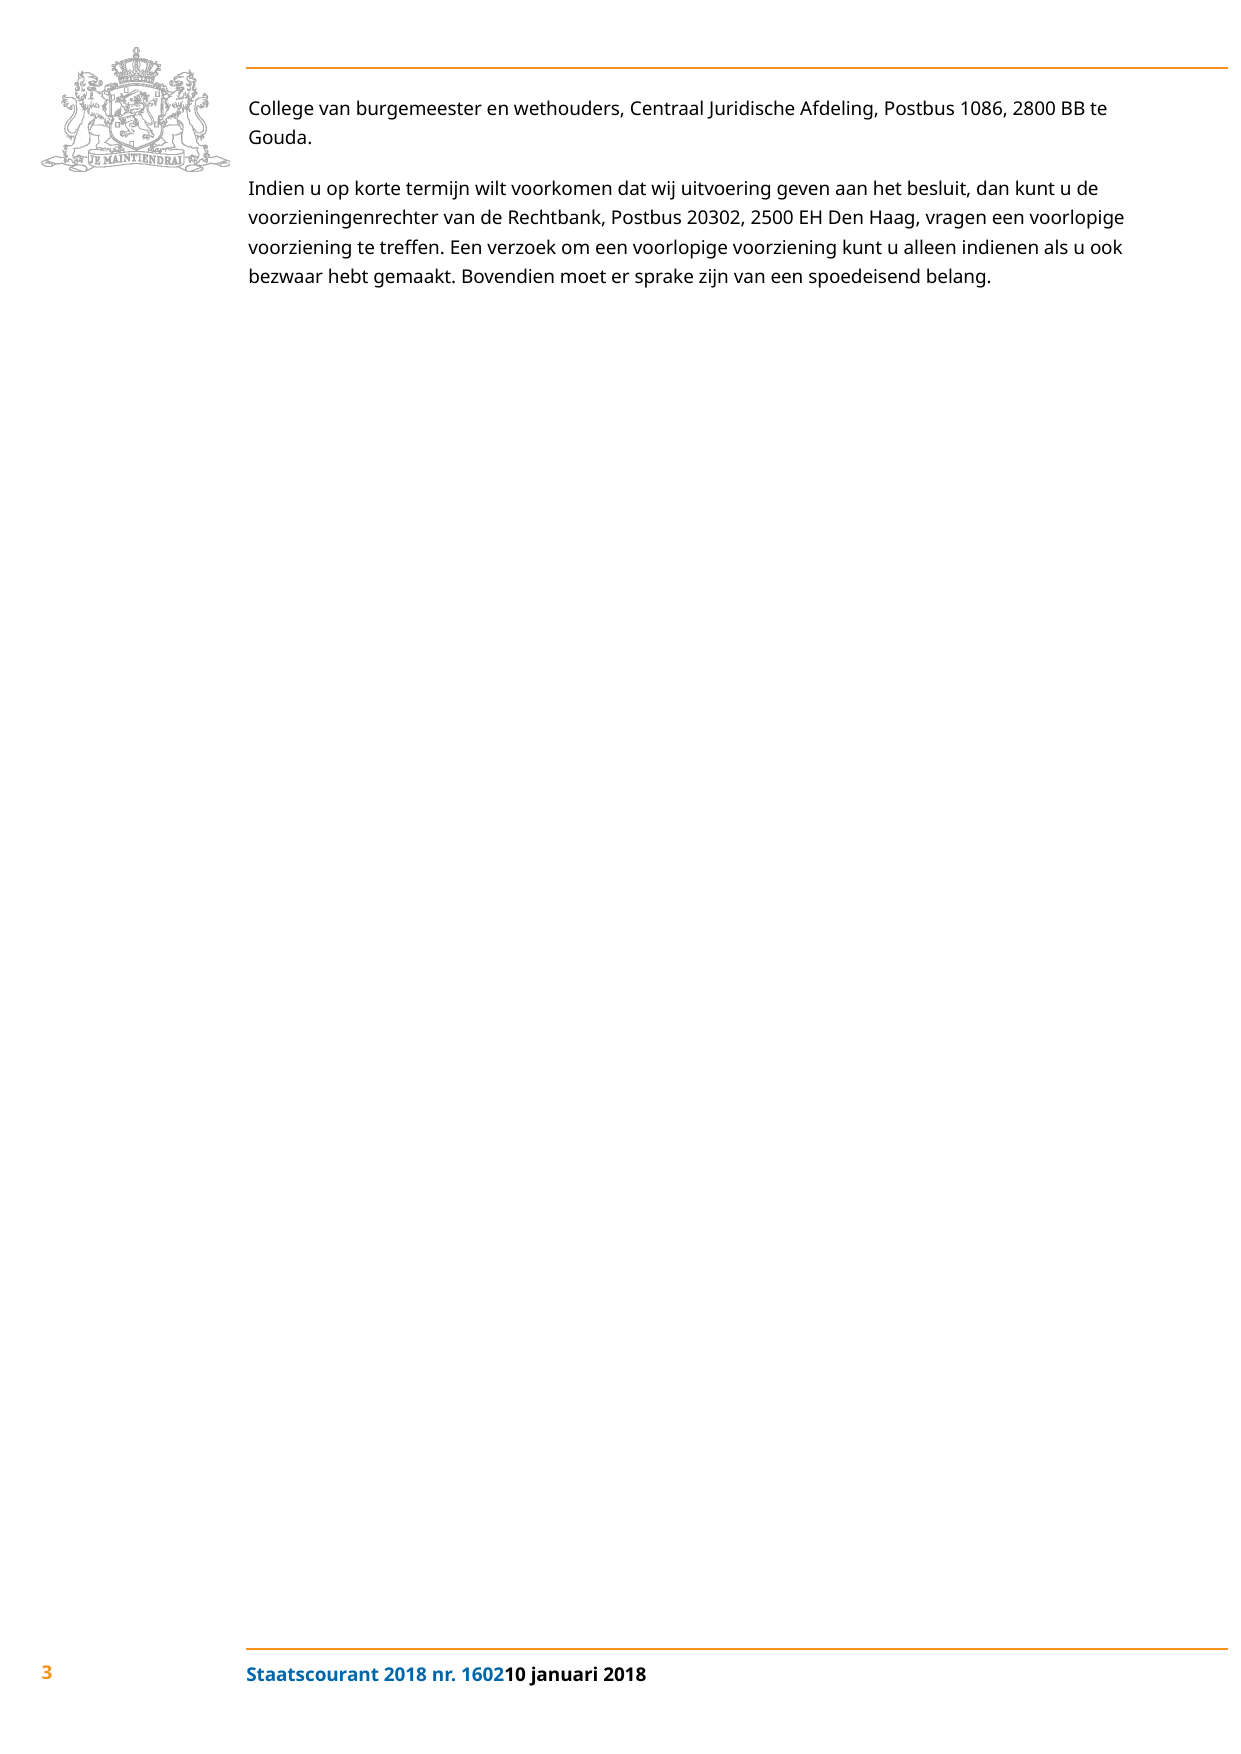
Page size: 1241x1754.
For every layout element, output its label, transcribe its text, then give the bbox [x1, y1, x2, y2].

text Indien u op korte termijn wilt voorkomen dat wij uitvoering geven aan het besluit, dan kunt u de voorzieningenrechter van de Rechtbank, Postbus 20302, 2500 EH Den Haag, vragen een voorlopige voorziening te treffen. Een verzoek om een voorlopige voorziening kunt u alleen indienen als u ook bezwaar hebt gemaakt. Bovendien moet er sprake zijn van een spoedeisend belang. [248, 175, 1152, 289]
picture [41, 47, 231, 172]
text College van burgemeester en wethouders, Centraal Juridische Afdeling, Postbus 1086, 2800 BB te Gouda. [248, 95, 1152, 150]
